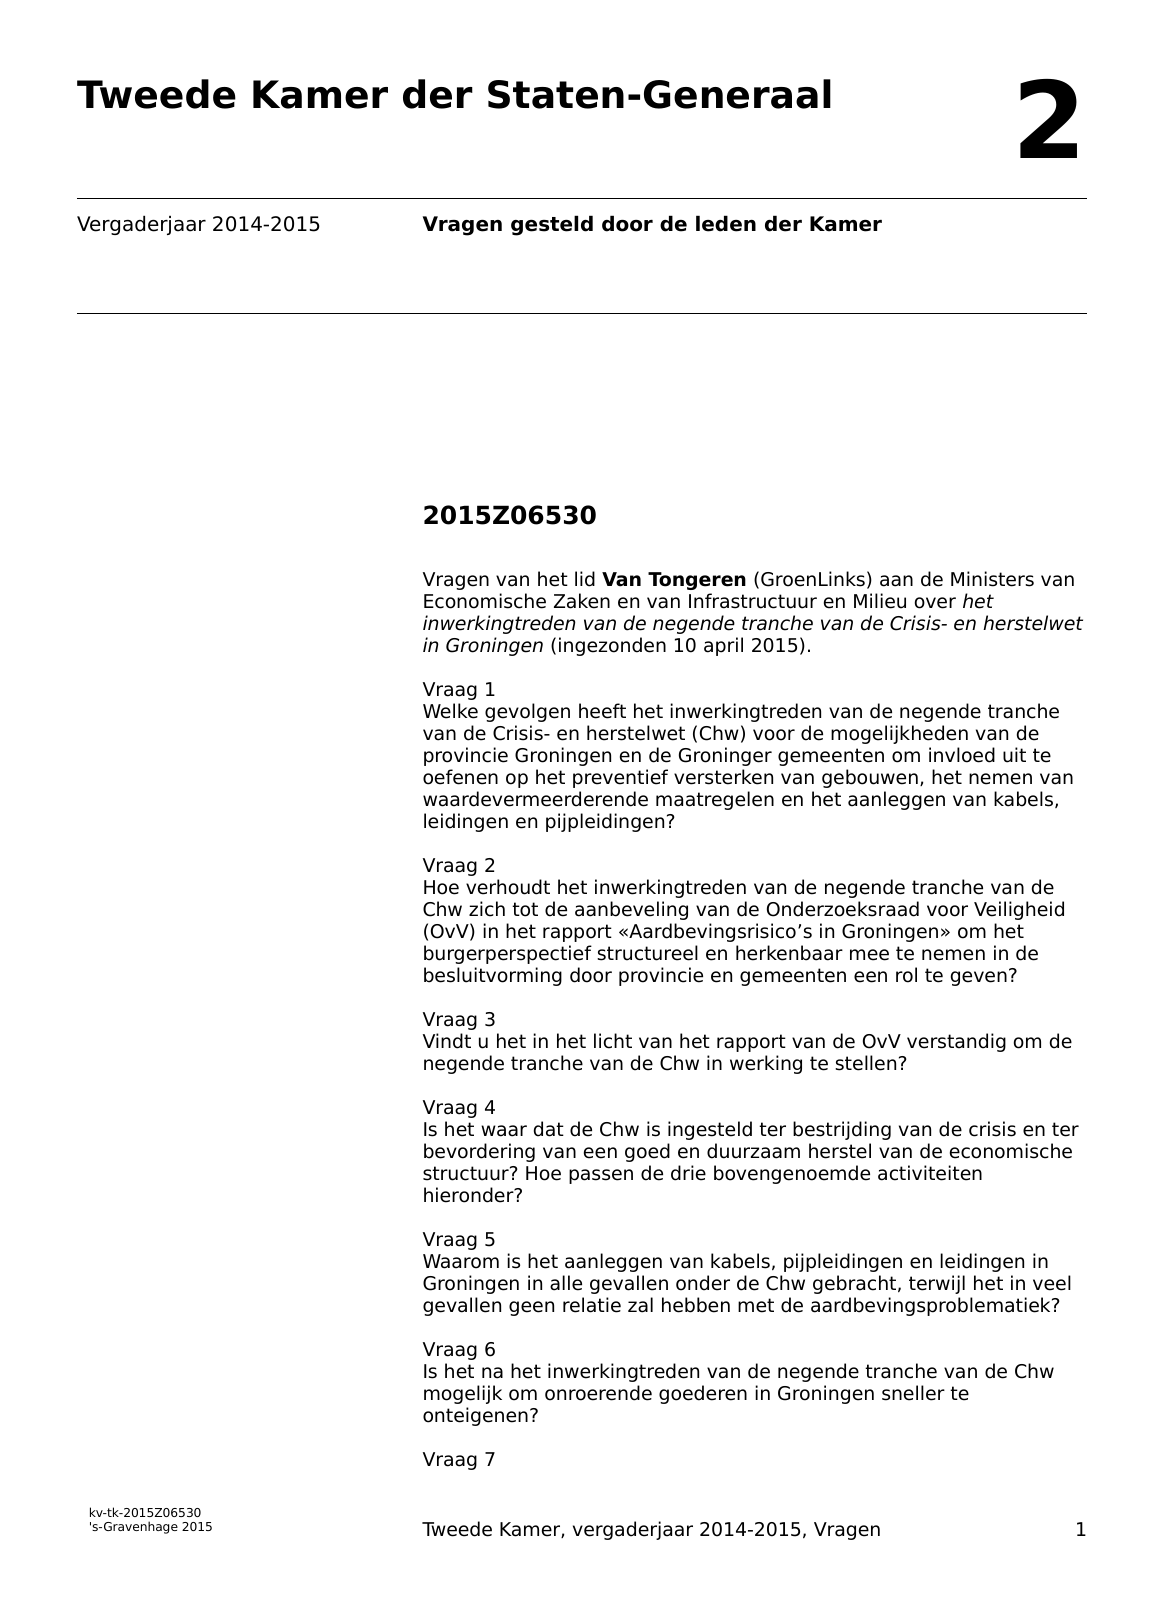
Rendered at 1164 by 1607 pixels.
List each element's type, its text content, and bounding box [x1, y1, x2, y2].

table_cell Vragen gesteld door de leden der Kamer [422, 199, 1087, 313]
text Is het na het inwerkingtreden van de negende tranche van de Chw mogelijk om onroerende goederen in Groningen sneller te onteigenen? [422, 1361, 1087, 1427]
text Vraag 3 [422, 1009, 1087, 1031]
table_header Tweede Kamer der Staten-Generaal [77, 59, 886, 198]
text Is het waar dat de Chw is ingesteld ter bestrijding van de crisis en ter bevordering van een goed en duurzaam herstel van de economische structuur? Hoe passen de drie bovengenoemde activiteiten hieronder? [422, 1119, 1087, 1207]
text Hoe verhoudt het inwerkingtreden van de negende tranche van de Chw zich tot de aanbeveling van de Onderzoeksraad voor Veiligheid (OvV) in het rapport «Aardbevingsrisico’s in Groningen» om het burgerperspectief structureel en herkenbaar mee te nemen in de besluitvorming door provincie en gemeenten een rol te geven? [422, 877, 1087, 987]
text Vragen van het lid Van Tongeren (GroenLinks) aan de Ministers van Economische Zaken en van Infrastructuur en Milieu over het inwerkingtreden van de negende tranche van de Crisis- en herstelwet in Groningen (ingezonden 10 april 2015). [422, 569, 1087, 657]
text 2015Z06530 [422, 501, 1087, 531]
text kv-tk-2015Z06530 [88, 1506, 323, 1520]
table_cell Vergaderjaar 2014-2015 [77, 199, 422, 313]
text Vraag 2 [422, 855, 1087, 877]
text Vraag 6 [422, 1339, 1087, 1361]
text Vraag 1 [422, 679, 1087, 701]
text Welke gevolgen heeft het inwerkingtreden van de negende tranche van de Crisis- en herstelwet (Chw) voor de mogelijkheden van de provincie Groningen en de Groninger gemeenten om invloed uit te oefenen op het preventief versterken van gebouwen, het nemen van waardevermeerderende maatregelen en het aanleggen van kabels, leidingen en pijpleidingen? [422, 701, 1087, 833]
table_header 2 [886, 59, 1087, 198]
text 's-Gravenhage 2015 [88, 1520, 323, 1534]
text Vraag 5 [422, 1229, 1087, 1251]
text Waarom is het aanleggen van kabels, pijpleidingen en leidingen in Groningen in alle gevallen onder de Chw gebracht, terwijl het in veel gevallen geen relatie zal hebben met de aardbevingsproblematiek? [422, 1251, 1087, 1317]
text Vraag 7 [422, 1449, 1087, 1471]
text Vindt u het in het licht van het rapport van de OvV verstandig om de negende tranche van de Chw in werking te stellen? [422, 1031, 1087, 1075]
text Vraag 4 [422, 1097, 1087, 1119]
